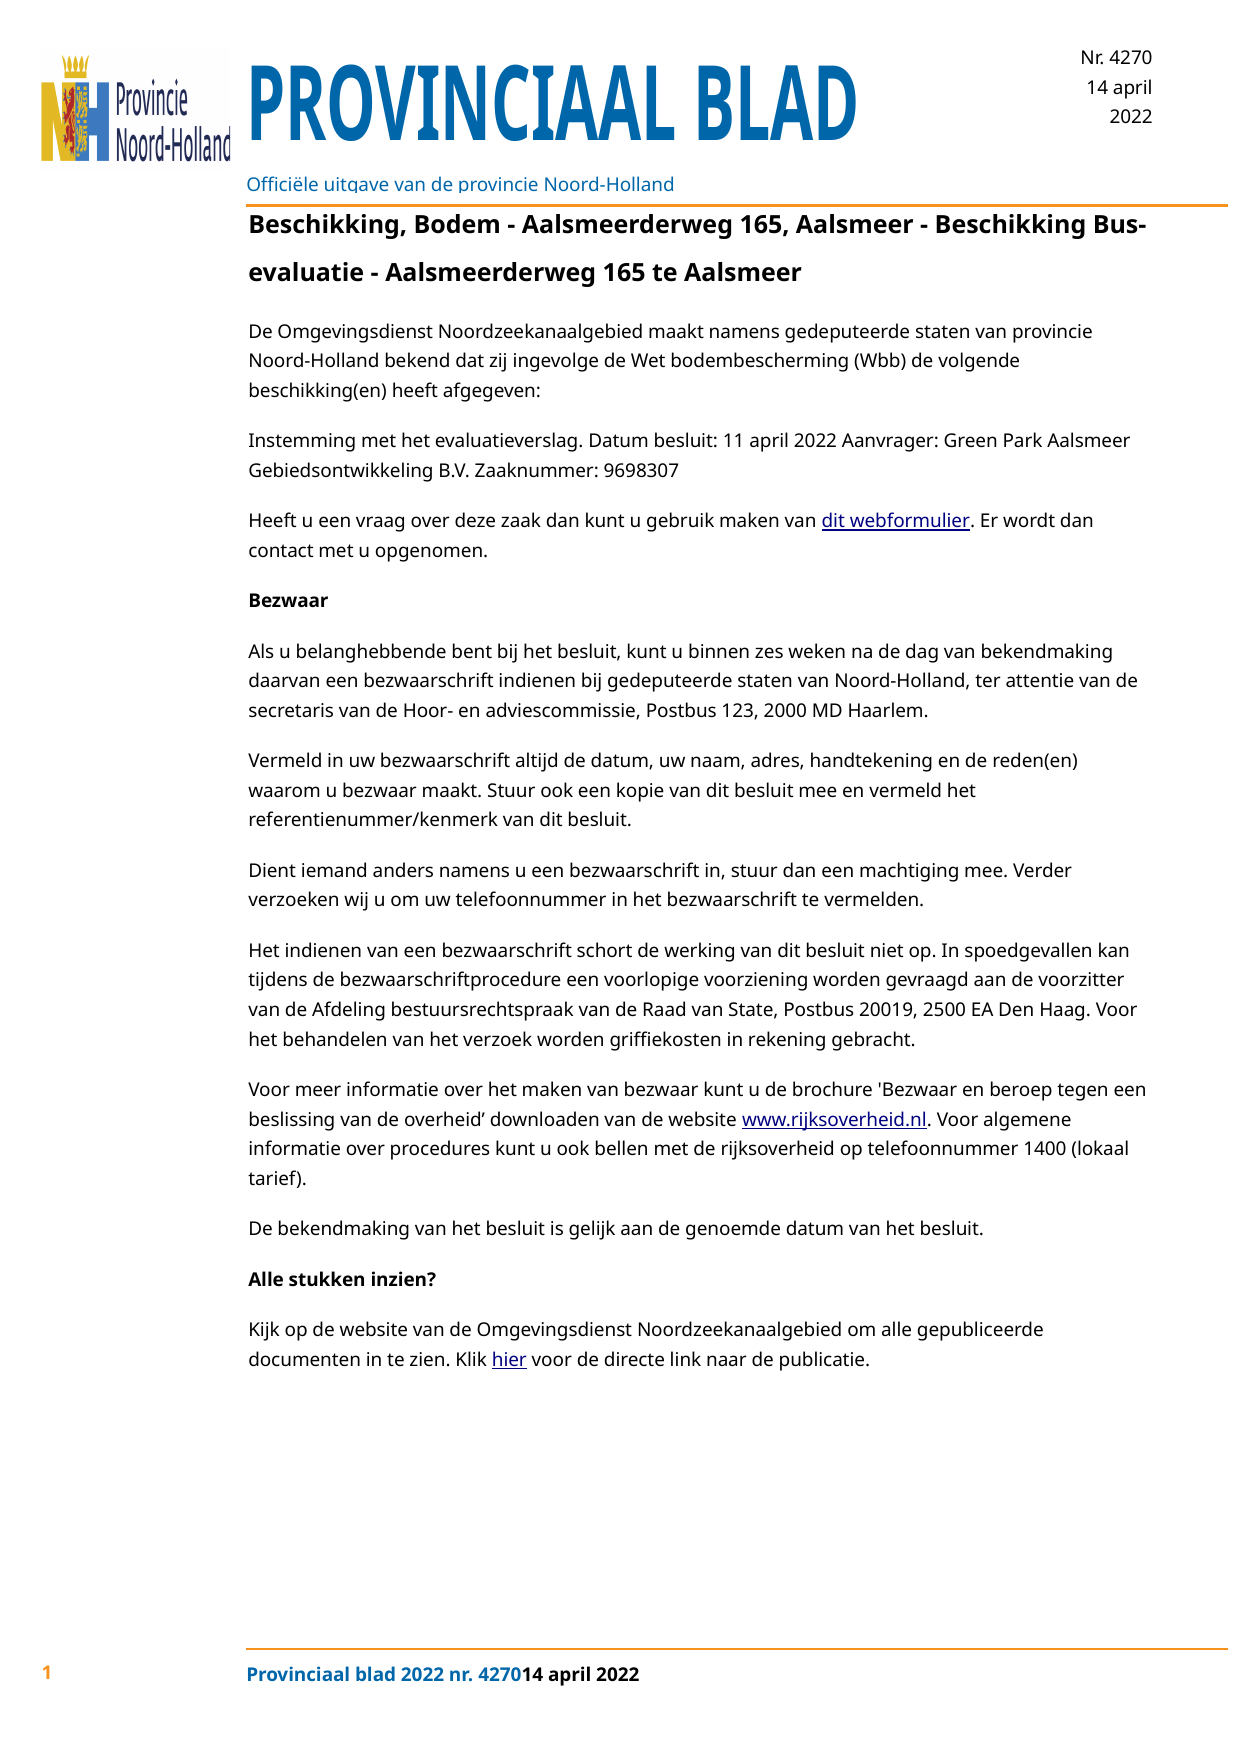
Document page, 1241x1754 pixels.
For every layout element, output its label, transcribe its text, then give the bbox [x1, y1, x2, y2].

text De Omgevingsdienst Noordzeekanaalgebied maakt namens gedeputeerde staten van provincie Noord-Holland bekend dat zij ingevolge de Wet bodembescherming (Wbb) de volgende beschikking(en) heeft afgegeven: [248, 318, 1152, 403]
text Heeft u een vraag over deze zaak dan kunt u gebruik maken van dit webformulier. Er wordt dan contact met u opgenomen. [248, 507, 1152, 563]
text Kijk op de website van de Omgevingsdienst Noordzeekanaalgebied om alle gepubliceerde documenten in te zien. Klik hier voor de directe link naar de publicatie. [248, 1316, 1152, 1372]
text De bekendmaking van het besluit is gelijk aan de genoemde datum van het besluit. [248, 1215, 1152, 1241]
picture [41, 47, 231, 172]
text Als u belanghebbende bent bij het besluit, kunt u binnen zes weken na de dag van bekendmaking daarvan een bezwaarschrift indienen bij gedeputeerde staten van Noord-Holland, ter attentie van de secretaris van de Hoor- en adviescommissie, Postbus 123, 2000 MD Haarlem. [248, 638, 1152, 723]
text Voor meer informatie over het maken van bezwaar kunt u de brochure 'Bezwaar en beroep tegen een beslissing van de overheid’ downloaden van de website www.rijksoverheid.nl. Voor algemene informatie over procedures kunt u ook bellen met de rijksoverheid op telefoonnummer 1400 (lokaal tarief). [248, 1076, 1152, 1191]
text Vermeld in uw bezwaarschrift altijd de datum, uw naam, adres, handtekening en de reden(en) waarom u bezwaar maakt. Stuur ook een kopie van dit besluit mee en vermeld het referentienummer/kenmerk van dit besluit. [248, 747, 1152, 832]
text Het indienen van een bezwaarschrift schort de werking van dit besluit niet op. In spoedgevallen kan tijdens de bezwaarschriftprocedure een voorlopige voorziening worden gevraagd aan de voorzitter van de Afdeling bestuursrechtspraak van de Raad van State, Postbus 20019, 2500 EA Den Haag. Voor het behandelen van het verzoek worden griffiekosten in rekening gebracht. [248, 937, 1152, 1052]
text Bezwaar [248, 587, 1152, 613]
text Instemming met het evaluatieverslag. Datum besluit: 11 april 2022 Aanvrager: Green Park Aalsmeer Gebiedsontwikkeling B.V. Zaaknummer: 9698307 [248, 427, 1152, 483]
text Alle stukken inzien? [248, 1266, 1152, 1292]
text Dient iemand anders namens u een bezwaarschrift in, stuur dan een machtiging mee. Verder verzoeken wij u om uw telefoonnummer in het bezwaarschrift te vermelden. [248, 857, 1152, 912]
text Beschikking, Bodem - Aalsmeerderweg 165, Aalsmeer - Beschikking Bus-evaluatie - Aalsmeerderweg 165 te Aalsmeer [248, 207, 1152, 288]
